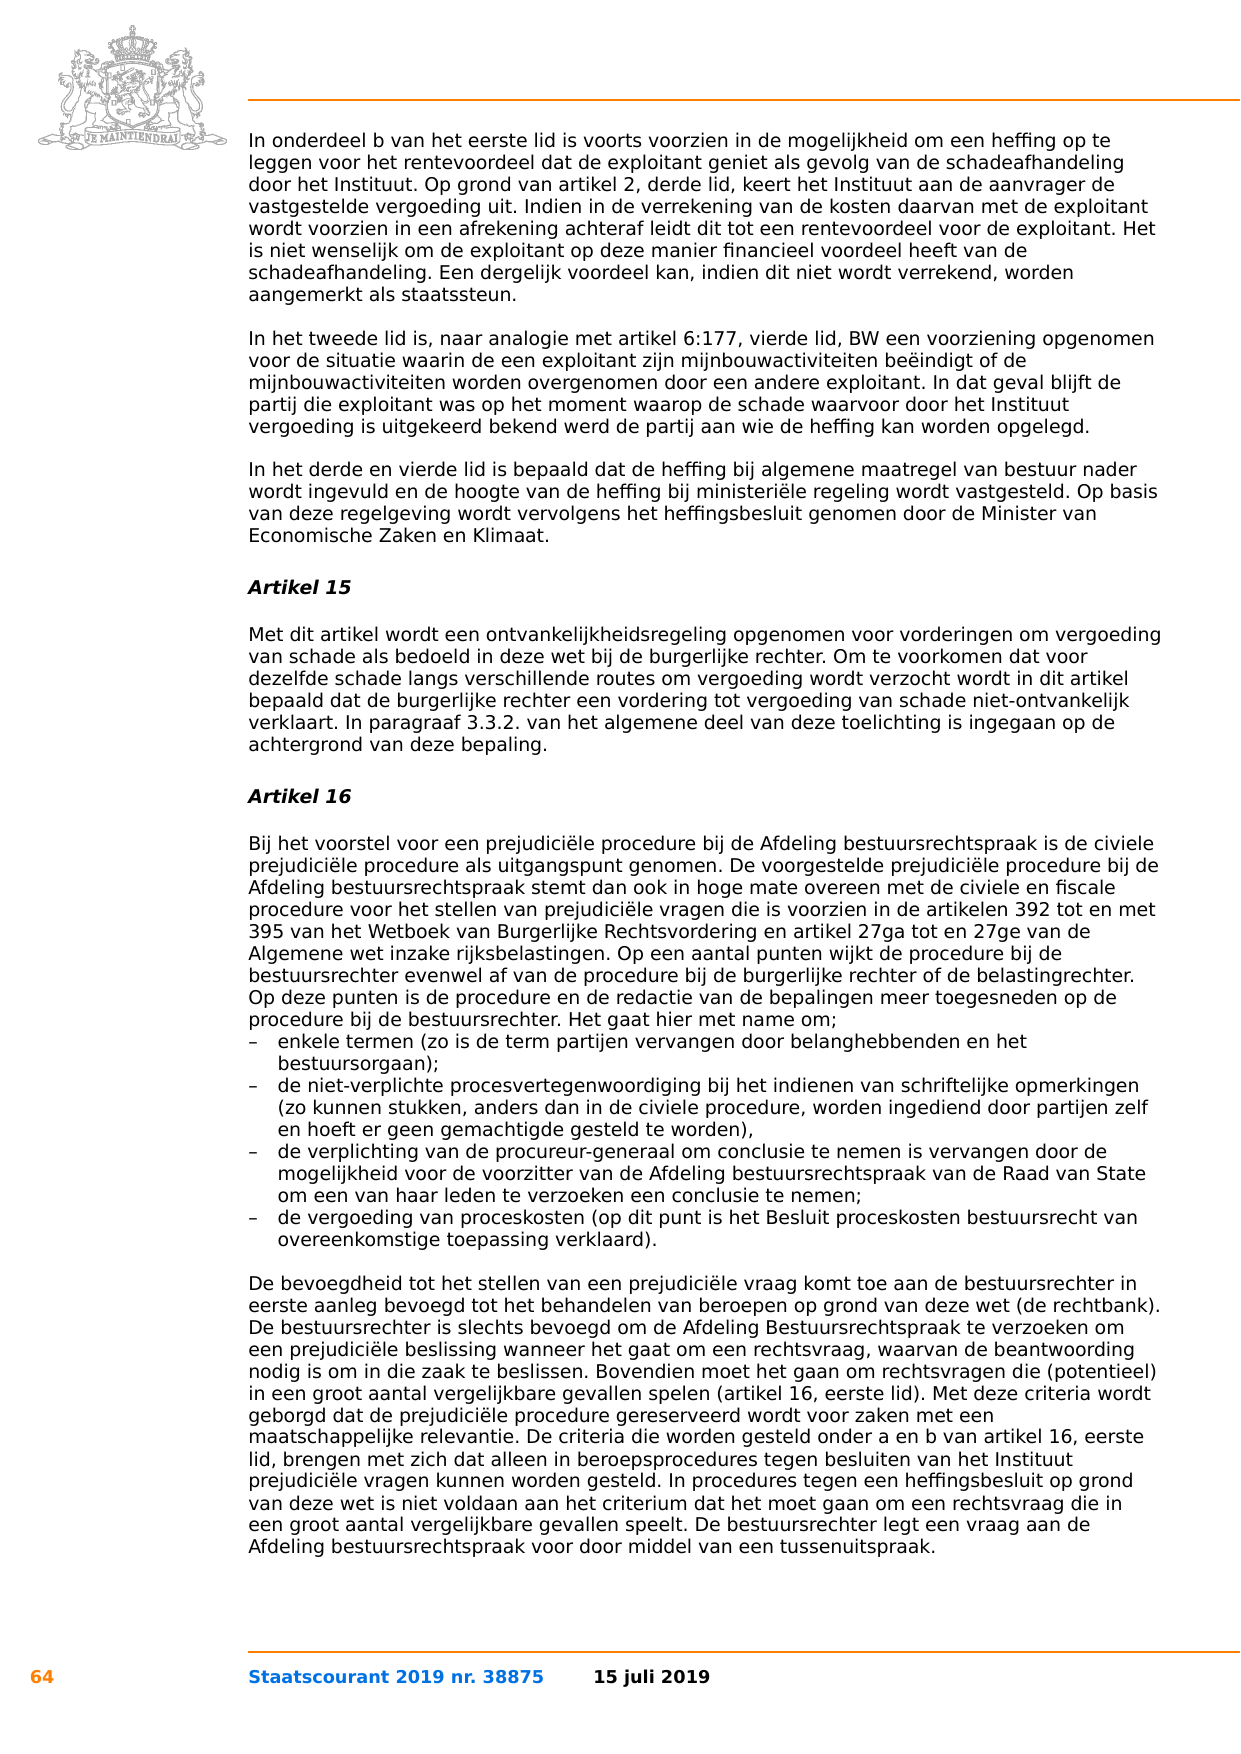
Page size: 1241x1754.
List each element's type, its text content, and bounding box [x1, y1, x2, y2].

text In het tweede lid is, naar analogie met artikel 6:177, vierde lid, BW een voorziening opgenomen voor de situatie waarin de een exploitant zijn mijnbouwactiviteiten beëindigt of de mijnbouwactiviteiten worden overgenomen door een andere exploitant. In dat geval blijft de partij die exploitant was op het moment waarop de schade waarvoor door het Instituut vergoeding is uitgekeerd bekend werd de partij aan wie de heffing kan worden opgelegd. [248, 328, 1163, 437]
text – de vergoeding van proceskosten (op dit punt is het Besluit proceskosten bestuursrecht van overeenkomstige toepassing verklaard). [248, 1207, 1163, 1251]
picture [38, 25, 227, 150]
text – enkele termen (zo is de term partijen vervangen door belanghebbenden en het bestuursorgaan); [248, 1031, 1163, 1075]
subtitle Artikel 16 [248, 786, 1163, 808]
text In onderdeel b van het eerste lid is voorts voorzien in de mogelijkheid om een heffing op te leggen voor het rentevoordeel dat de exploitant geniet als gevolg van de schadeafhandeling door het Instituut. Op grond van artikel 2, derde lid, keert het Instituut aan de aanvrager de vastgestelde vergoeding uit. Indien in de verrekening van de kosten daarvan met de exploitant wordt voorzien in een afrekening achteraf leidt dit tot een rentevoordeel voor de exploitant. Het is niet wenselijk om de exploitant op deze manier financieel voordeel heeft van de schadeafhandeling. Een dergelijk voordeel kan, indien dit niet wordt verrekend, worden aangemerkt als staatssteun. [248, 130, 1163, 306]
text – de niet-verplichte procesvertegenwoordiging bij het indienen van schriftelijke opmerkingen (zo kunnen stukken, anders dan in de civiele procedure, worden ingediend door partijen zelf en hoeft er geen gemachtigde gesteld te worden), [248, 1075, 1163, 1141]
text De bevoegdheid tot het stellen van een prejudiciële vraag komt toe aan de bestuursrechter in eerste aanleg bevoegd tot het behandelen van beroepen op grond van deze wet (de rechtbank). De bestuursrechter is slechts bevoegd om de Afdeling Bestuursrechtspraak te verzoeken om een prejudiciële beslissing wanneer het gaat om een rechtsvraag, waarvan de beantwoording nodig is om in die zaak te beslissen. Bovendien moet het gaan om rechtsvragen die (potentieel) in een groot aantal vergelijkbare gevallen spelen (artikel 16, eerste lid). Met deze criteria wordt geborgd dat de prejudiciële procedure gereserveerd wordt voor zaken met een maatschappelijke relevantie. De criteria die worden gesteld onder a en b van artikel 16, eerste lid, brengen met zich dat alleen in beroepsprocedures tegen besluiten van het Instituut prejudiciële vragen kunnen worden gesteld. In procedures tegen een heffingsbesluit op grond van deze wet is niet voldaan aan het criterium dat het moet gaan om een rechtsvraag die in een groot aantal vergelijkbare gevallen speelt. De bestuursrechter legt een vraag aan de Afdeling bestuursrechtspraak voor door middel van een tussenuitspraak. [248, 1273, 1163, 1558]
text – de verplichting van de procureur-generaal om conclusie te nemen is vervangen door de mogelijkheid voor de voorzitter van de Afdeling bestuursrechtspraak van de Raad van State om een van haar leden te verzoeken een conclusie te nemen; [248, 1141, 1163, 1207]
text In het derde en vierde lid is bepaald dat de heffing bij algemene maatregel van bestuur nader wordt ingevuld en de hoogte van de heffing bij ministeriële regeling wordt vastgesteld. Op basis van deze regelgeving wordt vervolgens het heffingsbesluit genomen door de Minister van Economische Zaken en Klimaat. [248, 459, 1163, 547]
text Met dit artikel wordt een ontvankelijkheidsregeling opgenomen voor vorderingen om vergoeding van schade als bedoeld in deze wet bij de burgerlijke rechter. Om te voorkomen dat voor dezelfde schade langs verschillende routes om vergoeding wordt verzocht wordt in dit artikel bepaald dat de burgerlijke rechter een vordering tot vergoeding van schade niet-ontvankelijk verklaart. In paragraaf 3.3.2. van het algemene deel van deze toelichting is ingegaan op de achtergrond van deze bepaling. [248, 624, 1163, 756]
subtitle Artikel 15 [248, 577, 1163, 599]
text Bij het voorstel voor een prejudiciële procedure bij de Afdeling bestuursrechtspraak is de civiele prejudiciële procedure als uitgangspunt genomen. De voorgestelde prejudiciële procedure bij de Afdeling bestuursrechtspraak stemt dan ook in hoge mate overeen met de civiele en fiscale procedure voor het stellen van prejudiciële vragen die is voorzien in de artikelen 392 tot en met 395 van het Wetboek van Burgerlijke Rechtsvordering en artikel 27ga tot en 27ge van de Algemene wet inzake rijksbelastingen. Op een aantal punten wijkt de procedure bij de bestuursrechter evenwel af van de procedure bij de burgerlijke rechter of de belastingrechter. Op deze punten is de procedure en de redactie van de bepalingen meer toegesneden op de procedure bij de bestuursrechter. Het gaat hier met name om; [248, 833, 1163, 1031]
